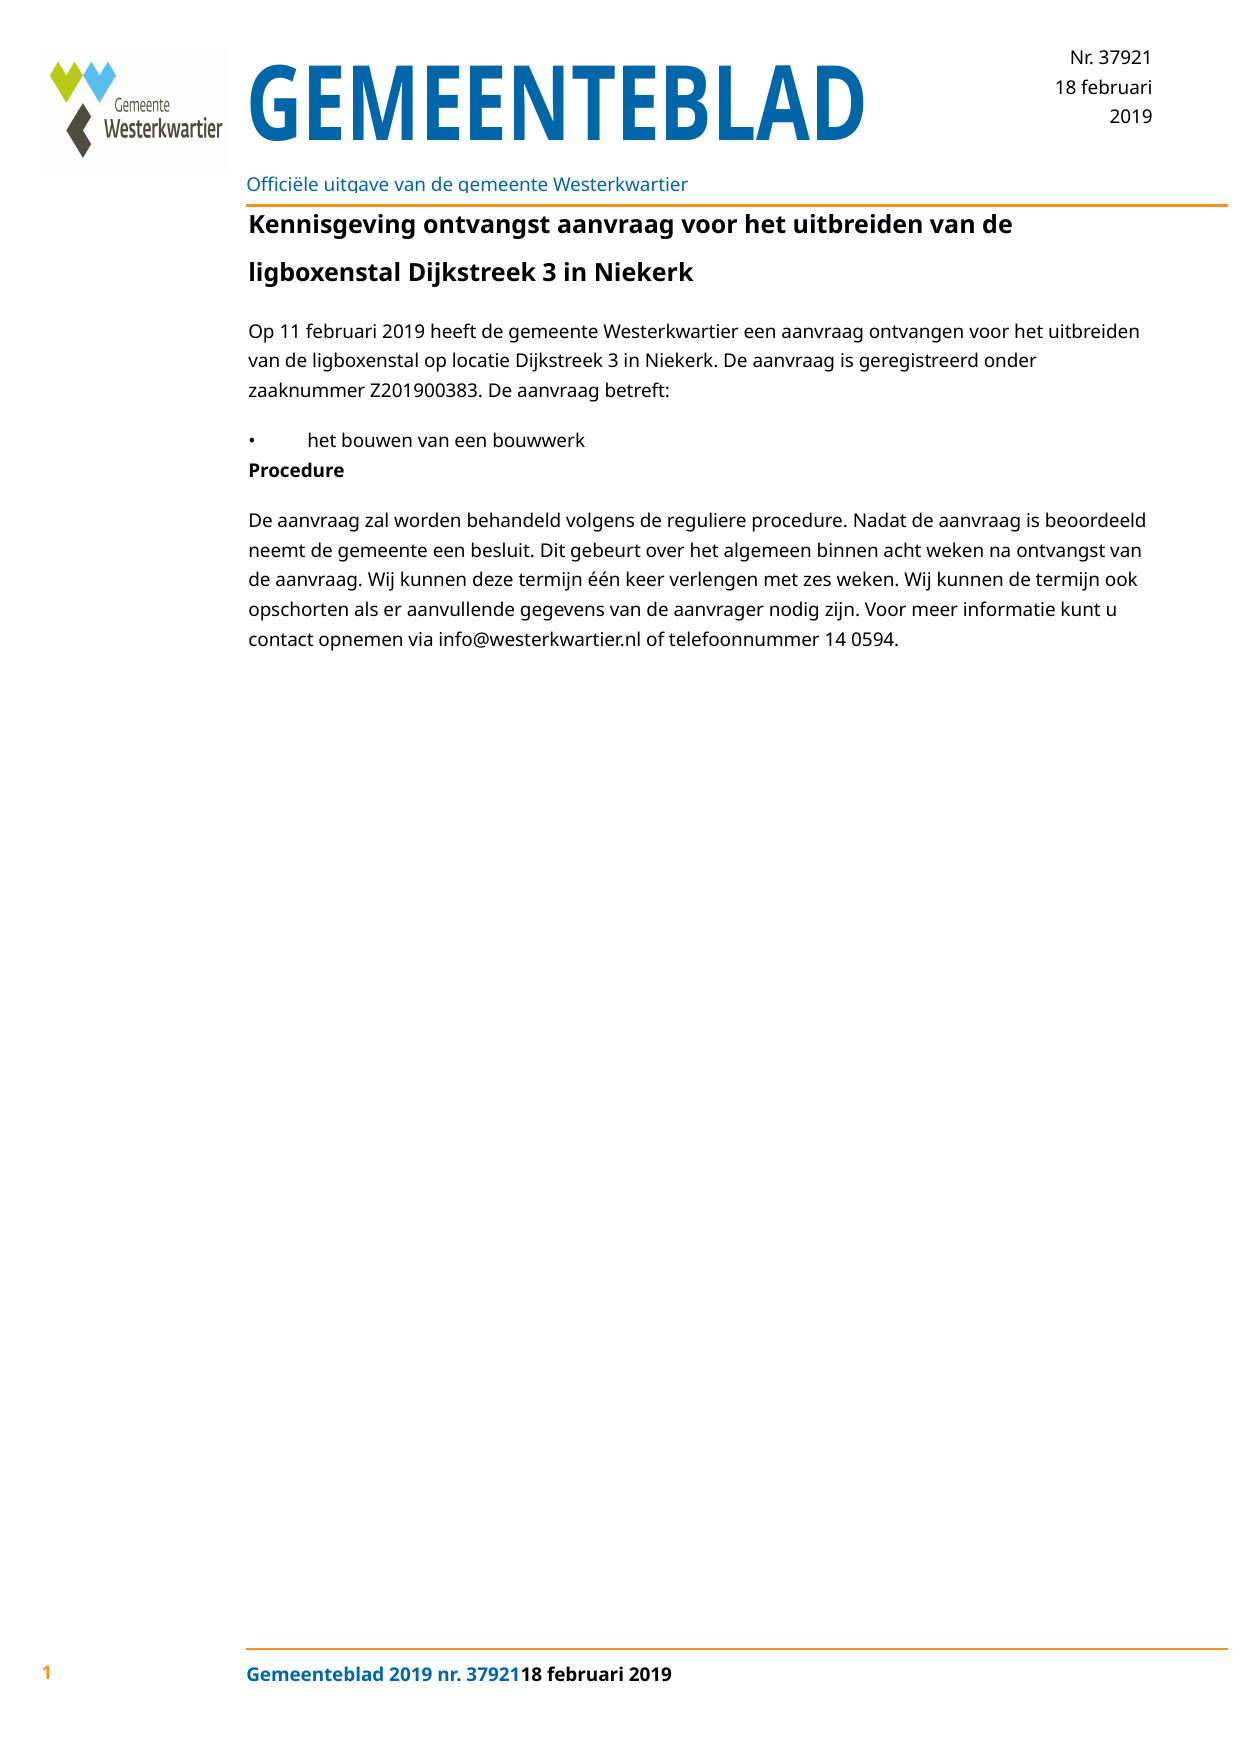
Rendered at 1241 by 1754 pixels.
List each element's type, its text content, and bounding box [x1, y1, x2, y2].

text De aanvraag zal worden behandeld volgens de reguliere procedure. Nadat de aanvraag is beoordeeld neemt de gemeente een besluit. Dit gebeurt over het algemeen binnen acht weken na ontvangst van de aanvraag. Wij kunnen deze termijn één keer verlengen met zes weken. Wij kunnen de termijn ook opschorten als er aanvullende gegevens van de aanvrager nodig zijn. Voor meer informatie kunt u contact opnemen via info@westerkwartier.nl of telefoonnummer 14 0594. [248, 507, 1152, 652]
text Procedure [248, 457, 1152, 483]
text Kennisgeving ontvangst aanvraag voor het uitbreiden van de ligboxenstal Dijkstreek 3 in Niekerk [248, 207, 1152, 288]
list het bouwen van een bouwwerk [248, 427, 1152, 453]
picture [41, 47, 231, 172]
text Op 11 februari 2019 heeft de gemeente Westerkwartier een aanvraag ontvangen voor het uitbreiden van de ligboxenstal op locatie Dijkstreek 3 in Niekerk. De aanvraag is geregistreerd onder zaaknummer Z201900383. De aanvraag betreft: [248, 318, 1152, 403]
